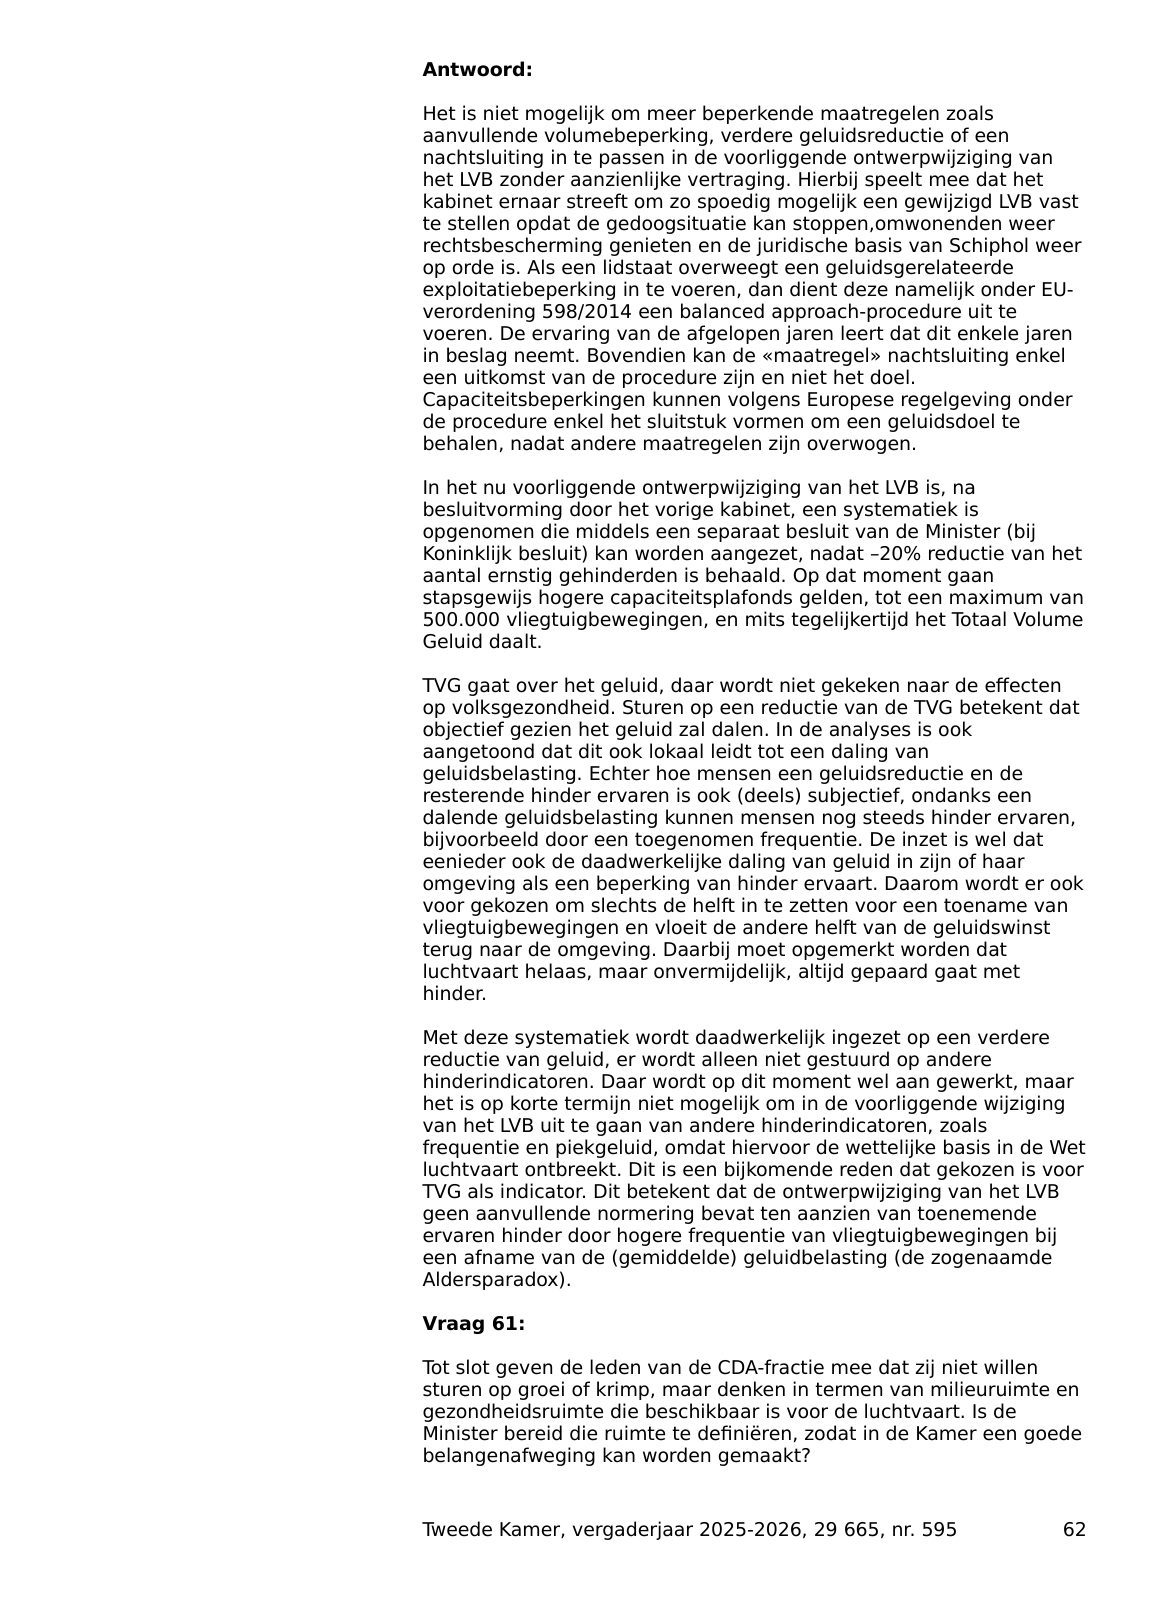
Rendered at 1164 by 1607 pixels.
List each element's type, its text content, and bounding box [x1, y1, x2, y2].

text Tot slot geven de leden van de CDA-fractie mee dat zij niet willen sturen op groei of krimp, maar denken in termen van milieuruimte en gezondheidsruimte die beschikbaar is voor de luchtvaart. Is de Minister bereid die ruimte te definiëren, zodat in de Kamer een goede belangenafweging kan worden gemaakt? [422, 1357, 1087, 1467]
subtitle Antwoord: [422, 59, 1087, 81]
subtitle Vraag 61: [422, 1313, 1087, 1335]
text TVG gaat over het geluid, daar wordt niet gekeken naar de effecten op volksgezondheid. Sturen op een reductie van de TVG betekent dat objectief gezien het geluid zal dalen. In de analyses is ook aangetoond dat dit ook lokaal leidt tot een daling van geluidsbelasting. Echter hoe mensen een geluidsreductie en de resterende hinder ervaren is ook (deels) subjectief, ondanks een dalende geluidsbelasting kunnen mensen nog steeds hinder ervaren, bijvoorbeeld door een toegenomen frequentie. De inzet is wel dat eenieder ook de daadwerkelijke daling van geluid in zijn of haar omgeving als een beperking van hinder ervaart. Daarom wordt er ook voor gekozen om slechts de helft in te zetten voor een toename van vliegtuigbewegingen en vloeit de andere helft van de geluidswinst terug naar de omgeving. Daarbij moet opgemerkt worden dat luchtvaart helaas, maar onvermijdelijk, altijd gepaard gaat met hinder. [422, 675, 1087, 1005]
text Met deze systematiek wordt daadwerkelijk ingezet op een verdere reductie van geluid, er wordt alleen niet gestuurd op andere hinderindicatoren. Daar wordt op dit moment wel aan gewerkt, maar het is op korte termijn niet mogelijk om in de voorliggende wijziging van het LVB uit te gaan van andere hinderindicatoren, zoals frequentie en piekgeluid, omdat hiervoor de wettelijke basis in de Wet luchtvaart ontbreekt. Dit is een bijkomende reden dat gekozen is voor TVG als indicator. Dit betekent dat de ontwerpwijziging van het LVB geen aanvullende normering bevat ten aanzien van toenemende ervaren hinder door hogere frequentie van vliegtuigbewegingen bij een afname van de (gemiddelde) geluidbelasting (de zogenaamde Aldersparadox). [422, 1027, 1087, 1291]
text Het is niet mogelijk om meer beperkende maatregelen zoals aanvullende volumebeperking, verdere geluidsreductie of een nachtsluiting in te passen in de voorliggende ontwerpwijziging van het LVB zonder aanzienlijke vertraging. Hierbij speelt mee dat het kabinet ernaar streeft om zo spoedig mogelijk een gewijzigd LVB vast te stellen opdat de gedoogsituatie kan stoppen,omwonenden weer rechtsbescherming genieten en de juridische basis van Schiphol weer op orde is. Als een lidstaat overweegt een geluidsgerelateerde exploitatiebeperking in te voeren, dan dient deze namelijk onder EU-verordening 598/2014 een balanced approach-procedure uit te voeren. De ervaring van de afgelopen jaren leert dat dit enkele jaren in beslag neemt. Bovendien kan de «maatregel» nachtsluiting enkel een uitkomst van de procedure zijn en niet het doel. Capaciteitsbeperkingen kunnen volgens Europese regelgeving onder de procedure enkel het sluitstuk vormen om een geluidsdoel te behalen, nadat andere maatregelen zijn overwogen. [422, 103, 1087, 455]
text In het nu voorliggende ontwerpwijziging van het LVB is, na besluitvorming door het vorige kabinet, een systematiek is opgenomen die middels een separaat besluit van de Minister (bij Koninklijk besluit) kan worden aangezet, nadat –20% reductie van het aantal ernstig gehinderden is behaald. Op dat moment gaan stapsgewijs hogere capaciteitsplafonds gelden, tot een maximum van 500.000 vliegtuigbewegingen, en mits tegelijkertijd het Totaal Volume Geluid daalt. [422, 477, 1087, 653]
